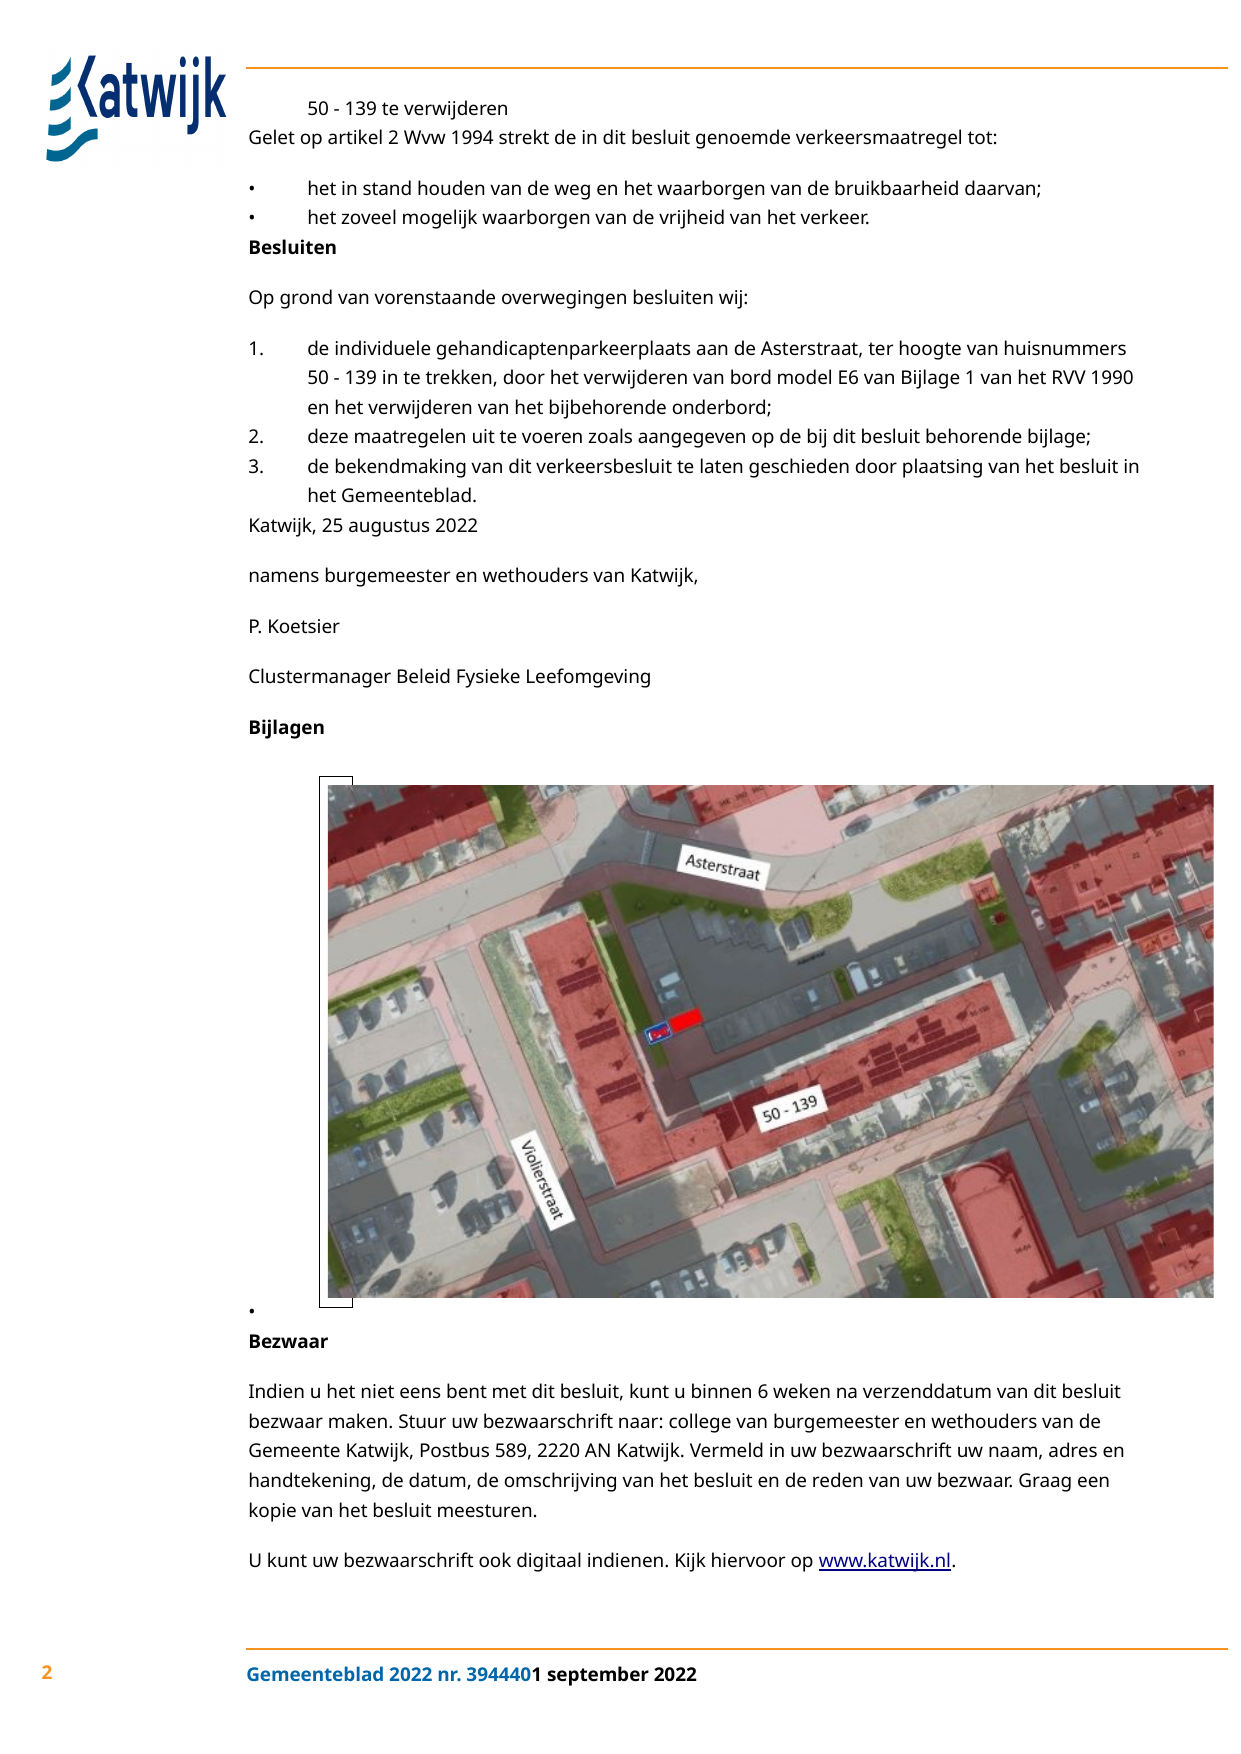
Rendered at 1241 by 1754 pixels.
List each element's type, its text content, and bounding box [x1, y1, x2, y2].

picture [41, 47, 231, 172]
text namens burgemeester en wethouders van Katwijk, [248, 563, 1152, 588]
text Op grond van vorenstaande overwegingen besluiten wij: [248, 284, 1152, 310]
text Katwijk, 25 augustus 2022 [248, 512, 1152, 538]
text U kunt uw bezwaarschrift ook digitaal indienen. Kijk hiervoor op www.katwijk.nl. [248, 1547, 1152, 1573]
text Bezwaar [248, 1328, 1152, 1354]
text Gelet op artikel 2 Wvw 1994 strekt de in dit besluit genoemde verkeersmaatregel tot: [248, 124, 1152, 150]
list het zoveel mogelijk waarborgen van de vrijheid van het verkeer. [248, 204, 1152, 230]
picture [327, 785, 1214, 1298]
text Indien u het niet eens bent met dit besluit, kunt u binnen 6 weken na verzenddatum van dit besluit bezwaar maken. Stuur uw bezwaarschrift naar: college van burgemeester en wethouders van de Gemeente Katwijk, Postbus 589, 2220 AN Katwijk. Vermeld in uw bezwaarschrift uw naam, adres en handtekening, de datum, de omschrijving van het besluit en de reden van uw bezwaar. Graag een kopie van het besluit meesturen. [248, 1378, 1152, 1523]
list 50 - 139 te verwijderen [248, 95, 1152, 121]
text Bijlagen [248, 714, 1152, 740]
text Clustermanager Beleid Fysieke Leefomgeving [248, 663, 1152, 689]
text Besluiten [248, 234, 1152, 260]
list de individuele gehandicaptenparkeerplaats aan de Asterstraat, ter hoogte van huisnummers 50 - 139 in te trekken, door het verwijderen van bord model E6 van Bijlage 1 van het RVV 1990 en het verwijderen van het bijbehorende onderbord; [248, 335, 1152, 420]
text P. Koetsier [248, 613, 1152, 639]
list deze maatregelen uit te voeren zoals aangegeven op de bij dit besluit behorende bijlage; [248, 423, 1152, 449]
list het in stand houden van de weg en het waarborgen van de bruikbaarheid daarvan; [248, 175, 1152, 201]
list de bekendmaking van dit verkeersbesluit te laten geschieden door plaatsing van het besluit in het Gemeenteblad. [248, 453, 1152, 508]
